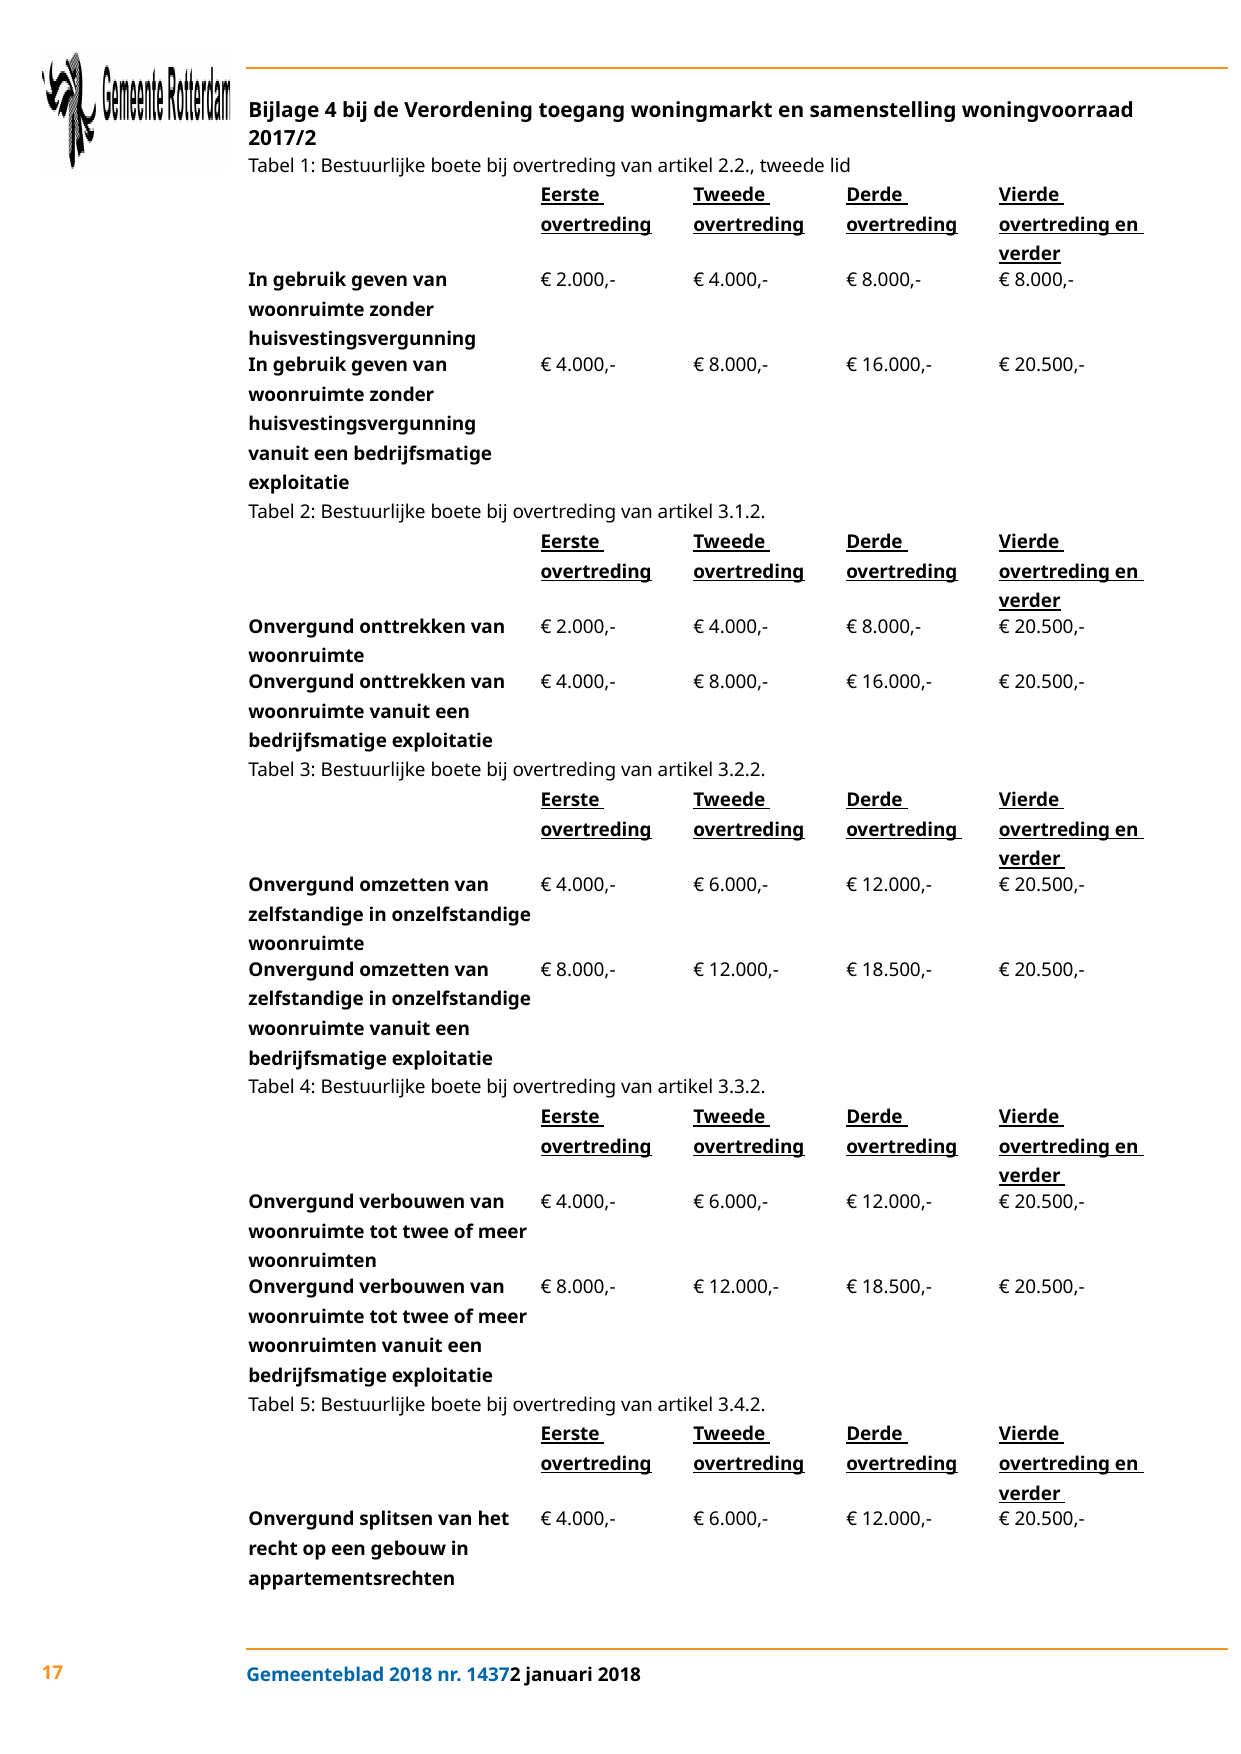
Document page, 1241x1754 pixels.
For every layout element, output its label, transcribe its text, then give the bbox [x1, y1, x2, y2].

table_cell € 6.000,- [693, 1188, 846, 1273]
table_cell € 2.000,- [540, 613, 693, 668]
table_header [248, 1104, 540, 1188]
table_header Derde overtreding [846, 528, 999, 613]
table_cell Onvergund verbouwen van woonruimte tot twee of meer woonruimten vanuit een bedrijfsmatige exploitatie [248, 1273, 540, 1388]
table_cell Onvergund onttrekken van woonruimte [248, 613, 540, 668]
table_cell € 20.500,- [999, 871, 1152, 956]
table_cell € 4.000,- [540, 351, 693, 495]
table_header Tweede overtreding [693, 1421, 846, 1506]
table_header Tweede overtreding [693, 1104, 846, 1188]
table_header Tweede overtreding [693, 786, 846, 871]
table_cell € 12.000,- [846, 871, 999, 956]
table_cell € 4.000,- [540, 1506, 693, 1590]
table_cell € 8.000,- [693, 351, 846, 495]
table_header Derde overtreding [846, 1421, 999, 1506]
table_header Eerste overtreding [540, 1421, 693, 1506]
table_cell € 8.000,- [540, 1273, 693, 1388]
table_header Vierde overtreding en verder [999, 786, 1152, 871]
table_header Derde overtreding [846, 181, 999, 266]
text Tabel 2: Bestuurlijke boete bij overtreding van artikel 3.1.2. [248, 498, 1152, 524]
table_cell € 8.000,- [540, 956, 693, 1071]
text Tabel 3: Bestuurlijke boete bij overtreding van artikel 3.2.2. [248, 757, 1152, 782]
table_cell € 20.500,- [999, 1506, 1152, 1590]
table_cell € 8.000,- [846, 613, 999, 668]
table_cell Onvergund onttrekken van woonruimte vanuit een bedrijfsmatige exploitatie [248, 669, 540, 753]
table_cell € 6.000,- [693, 871, 846, 956]
table_cell € 20.500,- [999, 956, 1152, 1071]
table_cell € 8.000,- [999, 266, 1152, 351]
table_cell € 16.000,- [846, 351, 999, 495]
table_cell € 12.000,- [846, 1506, 999, 1590]
table_cell Onvergund omzetten van zelfstandige in onzelfstandige woonruimte [248, 871, 540, 956]
table_cell € 20.500,- [999, 669, 1152, 753]
table_cell € 20.500,- [999, 1273, 1152, 1388]
table_cell € 2.000,- [540, 266, 693, 351]
table_cell Onvergund verbouwen van woonruimte tot twee of meer woonruimten [248, 1188, 540, 1273]
table_header Vierde overtreding en verder [999, 1421, 1152, 1506]
table_header Vierde overtreding en verder [999, 181, 1152, 266]
table_header Tweede overtreding [693, 181, 846, 266]
table_cell € 18.500,- [846, 1273, 999, 1388]
table_cell € 8.000,- [693, 669, 846, 753]
table_cell € 16.000,- [846, 669, 999, 753]
table_header Derde overtreding [846, 786, 999, 871]
table_cell € 20.500,- [999, 613, 1152, 668]
table_header [248, 1421, 540, 1506]
table_header Eerste overtreding [540, 181, 693, 266]
table_header Eerste overtreding [540, 786, 693, 871]
text Tabel 4: Bestuurlijke boete bij overtreding van artikel 3.3.2. [248, 1074, 1152, 1099]
table_header [248, 528, 540, 613]
table_cell Onvergund splitsen van het recht op een gebouw in appartementsrechten [248, 1506, 540, 1590]
table_header Vierde overtreding en verder [999, 1104, 1152, 1188]
table_header Derde overtreding [846, 1104, 999, 1188]
table_header Eerste overtreding [540, 1104, 693, 1188]
table_cell € 20.500,- [999, 1188, 1152, 1273]
table_cell € 12.000,- [846, 1188, 999, 1273]
table_header Eerste overtreding [540, 528, 693, 613]
table_cell € 4.000,- [693, 613, 846, 668]
table_cell € 4.000,- [540, 1188, 693, 1273]
table_cell In gebruik geven van woonruimte zonder huisvestingsvergunning vanuit een bedrijfsmatige exploitatie [248, 351, 540, 495]
table_cell € 12.000,- [693, 956, 846, 1071]
table_cell € 20.500,- [999, 351, 1152, 495]
table_cell In gebruik geven van woonruimte zonder huisvestingsvergunning [248, 266, 540, 351]
table_cell € 4.000,- [693, 266, 846, 351]
table_cell € 8.000,- [846, 266, 999, 351]
table_header Tweede overtreding [693, 528, 846, 613]
text Bijlage 4 bij de Verordening toegang woningmarkt en samenstelling woningvoorraad 2017/2 [248, 95, 1152, 152]
table_cell Onvergund omzetten van zelfstandige in onzelfstandige woonruimte vanuit een bedrijfsmatige exploitatie [248, 956, 540, 1071]
text Tabel 5: Bestuurlijke boete bij overtreding van artikel 3.4.2. [248, 1391, 1152, 1417]
table_cell € 4.000,- [540, 871, 693, 956]
table_cell € 18.500,- [846, 956, 999, 1071]
table_header Vierde overtreding en verder [999, 528, 1152, 613]
table_cell € 4.000,- [540, 669, 693, 753]
picture [41, 47, 231, 172]
table_cell € 12.000,- [693, 1273, 846, 1388]
table_header [248, 181, 540, 266]
text Tabel 1: Bestuurlijke boete bij overtreding van artikel 2.2., tweede lid [248, 152, 1152, 177]
table_cell € 6.000,- [693, 1506, 846, 1590]
table_header [248, 786, 540, 871]
